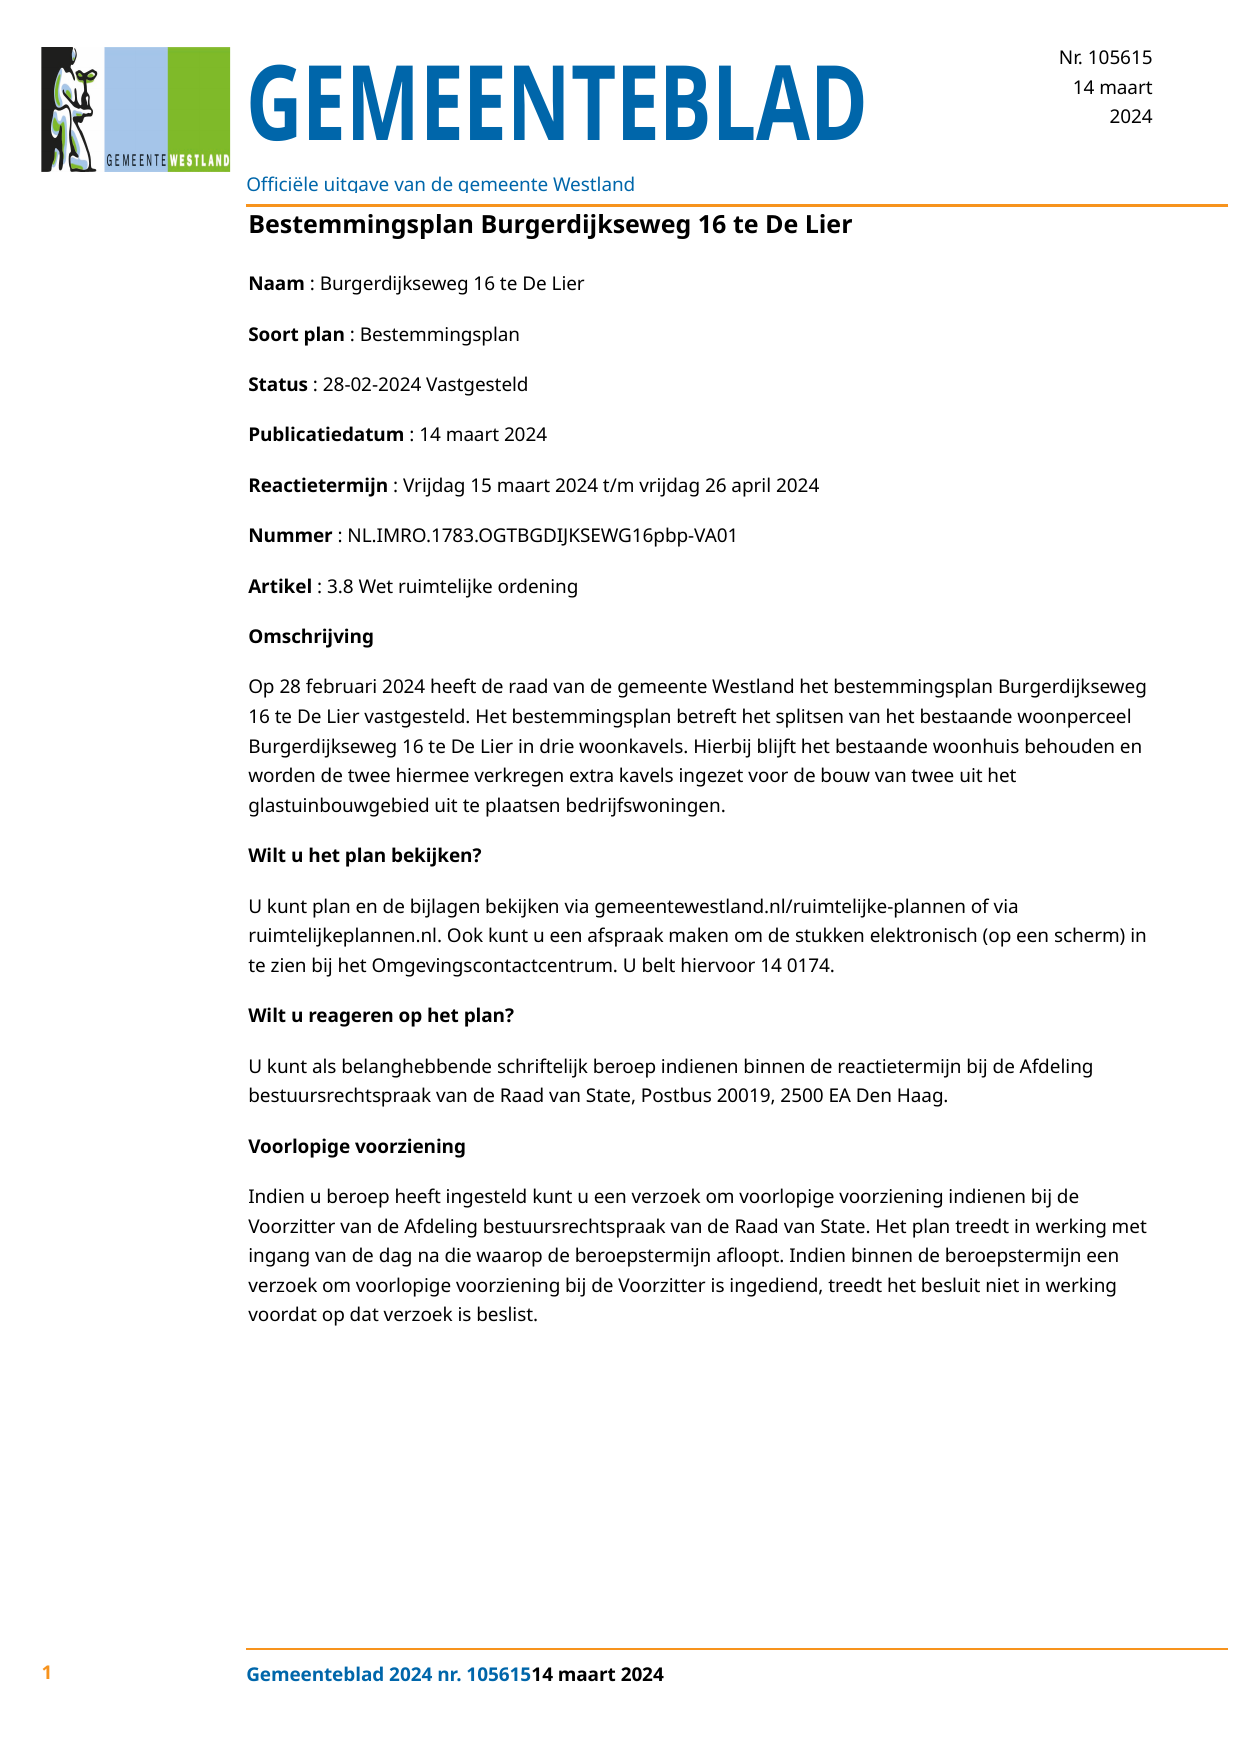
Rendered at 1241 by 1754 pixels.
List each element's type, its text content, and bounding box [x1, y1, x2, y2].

text Bestemmingsplan Burgerdijkseweg 16 te De Lier [248, 207, 1152, 241]
text Voorlopige voorziening [248, 1133, 1152, 1158]
text Reactietermijn : Vrijdag 15 maart 2024 t/m vrijdag 26 april 2024 [248, 472, 1152, 498]
text Publicatiedatum : 14 maart 2024 [248, 422, 1152, 447]
text Artikel : 3.8 Wet ruimtelijke ordening [248, 573, 1152, 598]
text Status : 28-02-2024 Vastgesteld [248, 371, 1152, 397]
text U kunt plan en de bijlagen bekijken via gemeentewestland.nl/ruimtelijke-plannen of via ruimtelijkeplannen.nl. Ook kunt u een afspraak maken om de stukken elektronisch (op een scherm) in te zien bij het Omgevingscontactcentrum. U belt hiervoor 14 0174. [248, 893, 1152, 978]
text Naam : Burgerdijkseweg 16 te De Lier [248, 270, 1152, 296]
text Wilt u reageren op het plan? [248, 1002, 1152, 1028]
text Indien u beroep heeft ingesteld kunt u een verzoek om voorlopige voorziening indienen bij de Voorzitter van de Afdeling bestuursrechtspraak van de Raad van State. Het plan treedt in werking met ingang van de dag na die waarop de beroepstermijn afloopt. Indien binnen de beroepstermijn een verzoek om voorlopige voorziening bij de Voorzitter is ingediend, treedt het besluit niet in werking voordat op dat verzoek is beslist. [248, 1183, 1152, 1327]
text Soort plan : Bestemmingsplan [248, 321, 1152, 346]
text Op 28 februari 2024 heeft de raad van de gemeente Westland het bestemmingsplan Burgerdijkseweg 16 te De Lier vastgesteld. Het bestemmingsplan betreft het splitsen van het bestaande woonperceel Burgerdijkseweg 16 te De Lier in drie woonkavels. Hierbij blijft het bestaande woonhuis behouden en worden de twee hiermee verkregen extra kavels ingezet voor de bouw van twee uit het glastuinbouwgebied uit te plaatsen bedrijfswoningen. [248, 674, 1152, 818]
text Nummer : NL.IMRO.1783.OGTBGDIJKSEWG16pbp-VA01 [248, 522, 1152, 548]
text Wilt u het plan bekijken? [248, 842, 1152, 868]
text U kunt als belanghebbende schriftelijk beroep indienen binnen de reactietermijn bij de Afdeling bestuursrechtspraak van de Raad van State, Postbus 20019, 2500 EA Den Haag. [248, 1053, 1152, 1108]
picture [41, 47, 231, 172]
text Omschrijving [248, 623, 1152, 649]
